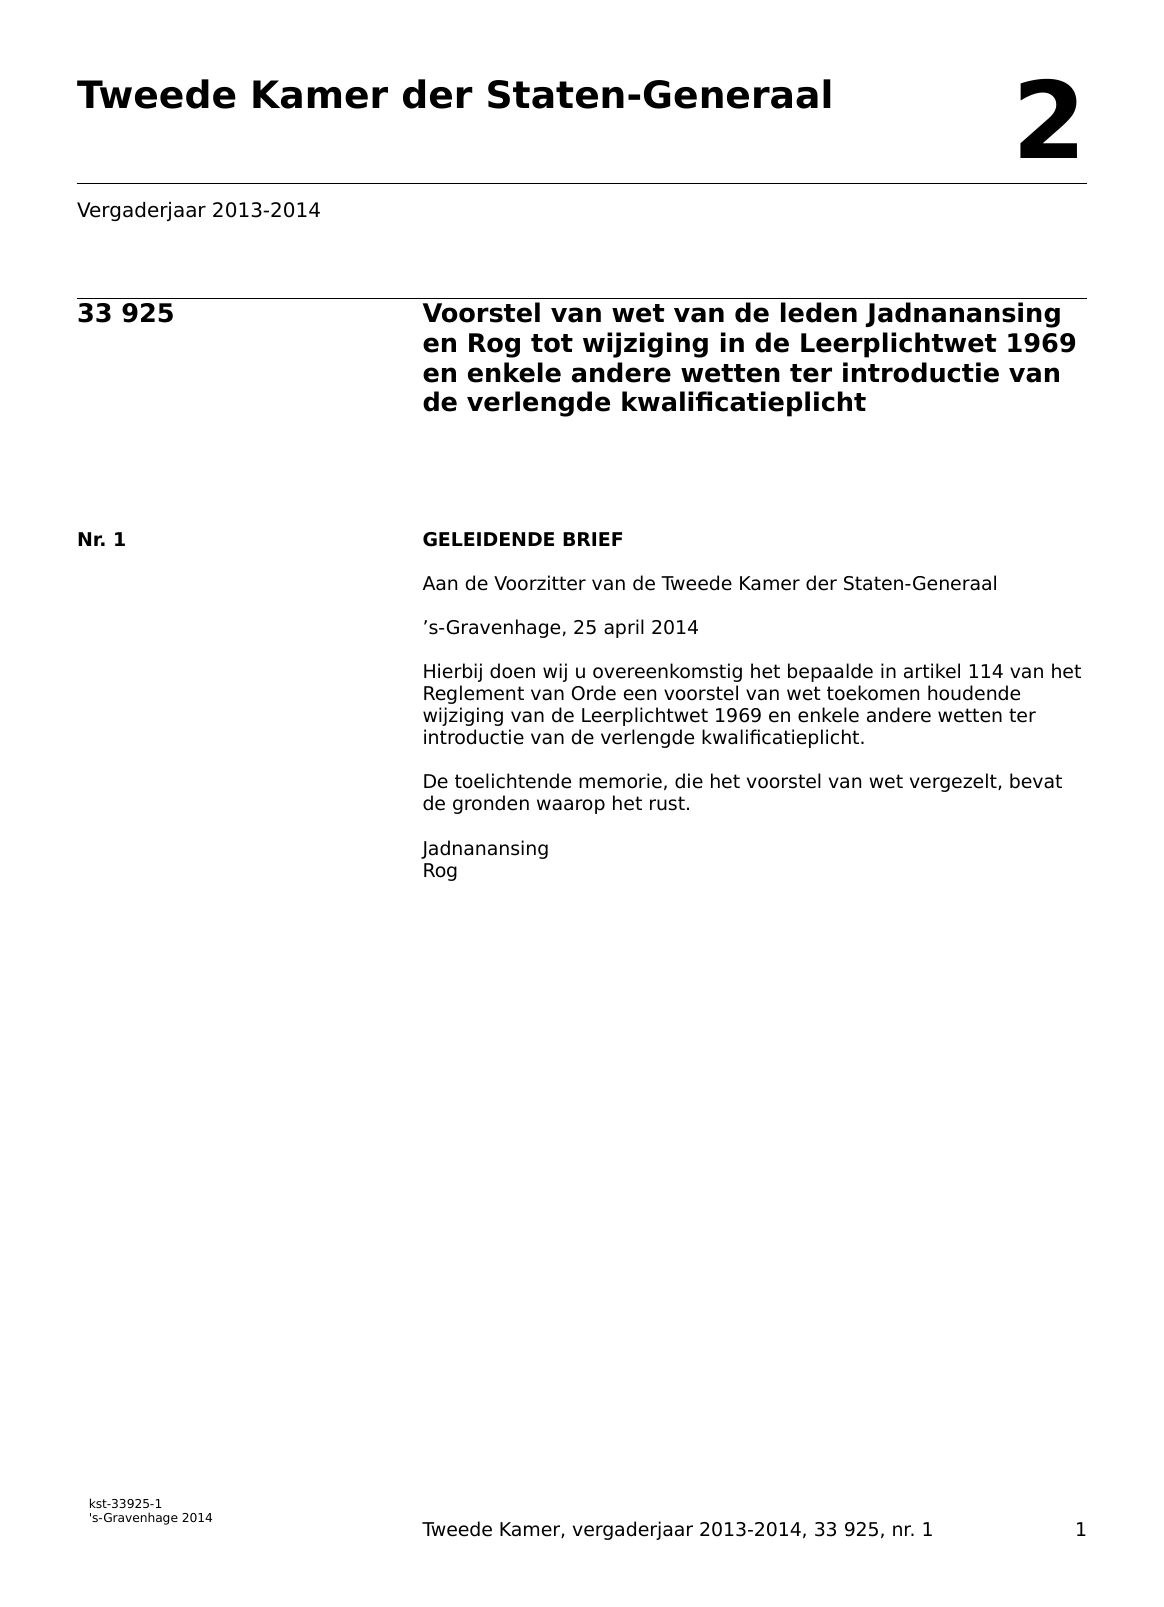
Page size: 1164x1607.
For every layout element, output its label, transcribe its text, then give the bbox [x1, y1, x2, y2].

text Jadnanansing [422, 837, 1087, 859]
table_header Tweede Kamer der Staten-Generaal [77, 59, 886, 183]
text 's-Gravenhage 2014 [88, 1511, 323, 1525]
text Hierbij doen wij u overeenkomstig het bepaalde in artikel 114 van het Reglement van Orde een voorstel van wet toekomen houdende wijziging van de Leerplichtwet 1969 en enkele andere wetten ter introductie van de verlengde kwalificatieplicht. [422, 661, 1087, 749]
subtitle 33 925 Voorstel van wet van de leden Jadnanansing en Rog tot wijziging in de Leerplichtwet 1969 en enkele andere wetten ter introductie van de verlengde kwalificatieplicht [77, 299, 1087, 418]
text ’s-Gravenhage, 25 april 2014 [422, 617, 1087, 639]
text De toelichtende memorie, die het voorstel van wet vergezelt, bevat de gronden waarop het rust. [422, 771, 1087, 815]
table_cell Vergaderjaar 2013-2014 [77, 184, 1087, 298]
text kst-33925-1 [88, 1497, 323, 1511]
table_header 2 [886, 59, 1087, 183]
text Aan de Voorzitter van de Tweede Kamer der Staten-Generaal [422, 573, 1087, 595]
subtitle Nr. 1 GELEIDENDE BRIEF [77, 529, 1087, 551]
text Rog [422, 859, 1087, 881]
